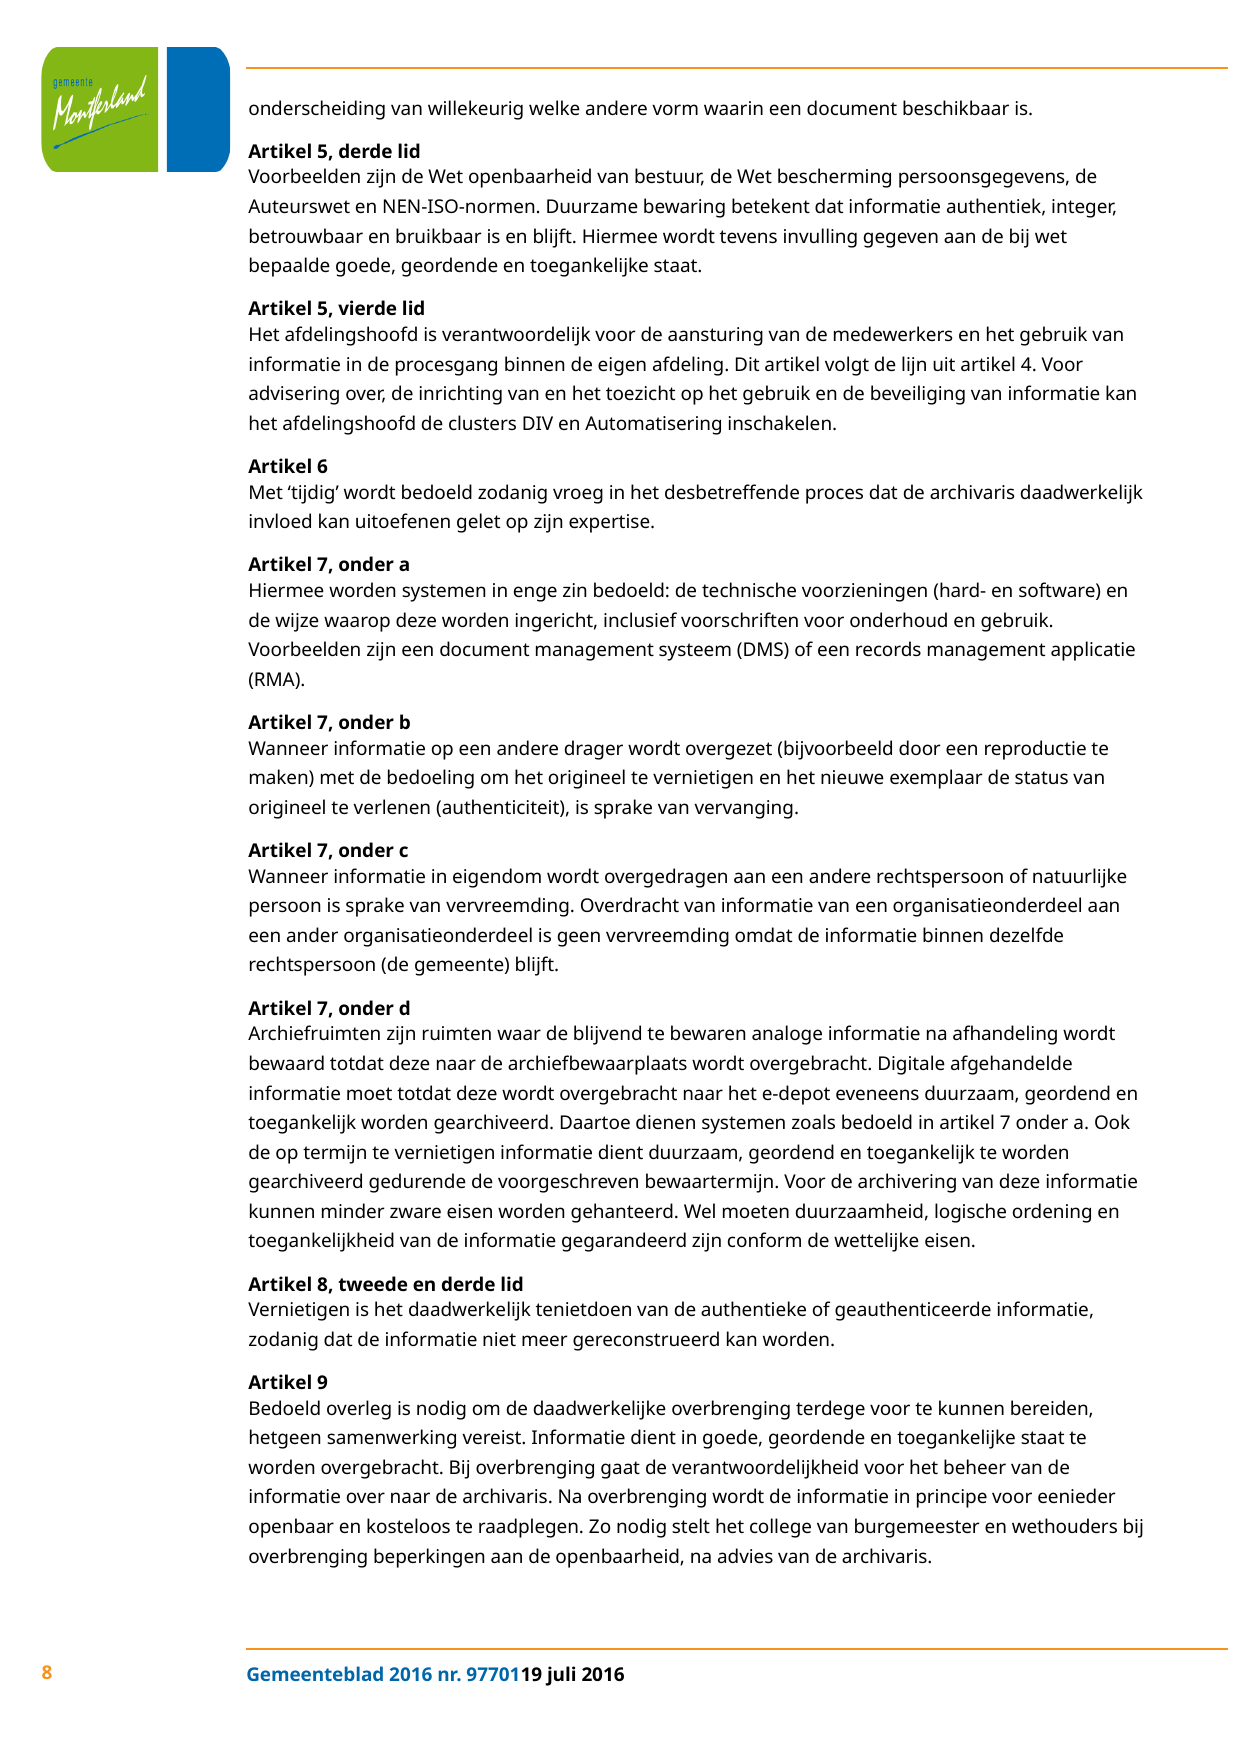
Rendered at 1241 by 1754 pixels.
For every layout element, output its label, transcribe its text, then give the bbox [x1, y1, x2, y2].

text Artikel 9 [248, 1369, 1152, 1395]
text Wanneer informatie op een andere drager wordt overgezet (bijvoorbeeld door een reproductie te maken) met de bedoeling om het origineel te vernietigen en het nieuwe exemplaar de status van origineel te verlenen (authenticiteit), is sprake van vervanging. [248, 735, 1152, 820]
text Wanneer informatie in eigendom wordt overgedragen aan een andere rechtspersoon of natuurlijke persoon is sprake van vervreemding. Overdracht van informatie van een organisatieonderdeel aan een ander organisatieonderdeel is geen vervreemding omdat de informatie binnen dezelfde rechtspersoon (de gemeente) blijft. [248, 863, 1152, 977]
text Voorbeelden zijn de Wet openbaarheid van bestuur, de Wet bescherming persoonsgegevens, de Auteurswet en NEN-ISO-normen. Duurzame bewaring betekent dat informatie authentiek, integer, betrouwbaar en bruikbaar is en blijft. Hiermee wordt tevens invulling gegeven aan de bij wet bepaalde goede, geordende en toegankelijke staat. [248, 164, 1152, 278]
text Artikel 7, onder d [248, 995, 1152, 1021]
text Bedoeld overleg is nodig om de daadwerkelijke overbrenging terdege voor te kunnen bereiden, hetgeen samenwerking vereist. Informatie dient in goede, geordende en toegankelijke staat te worden overgebracht. Bij overbrenging gaat de verantwoordelijkheid voor het beheer van de informatie over naar de archivaris. Na overbrenging wordt de informatie in principe voor eenieder openbaar en kosteloos te raadplegen. Zo nodig stelt het college van burgemeester en wethouders bij overbrenging beperkingen aan de openbaarheid, na advies van de archivaris. [248, 1395, 1152, 1568]
text Het afdelingshoofd is verantwoordelijk voor de aansturing van de medewerkers en het gebruik van informatie in de procesgang binnen de eigen afdeling. Dit artikel volgt de lijn uit artikel 4. Voor advisering over, de inrichting van en het toezicht op het gebruik en de beveiliging van informatie kan het afdelingshoofd de clusters DIV en Automatisering inschakelen. [248, 321, 1152, 436]
text Artikel 6 [248, 453, 1152, 479]
text onderscheiding van willekeurig welke andere vorm waarin een document beschikbaar is. [248, 95, 1152, 121]
text Archiefruimten zijn ruimten waar de blijvend te bewaren analoge informatie na afhandeling wordt bewaard totdat deze naar de archiefbewaarplaats wordt overgebracht. Digitale afgehandelde informatie moet totdat deze wordt overgebracht naar het e-depot eveneens duurzaam, geordend en toegankelijk worden gearchiveerd. Daartoe dienen systemen zoals bedoeld in artikel 7 onder a. Ook de op termijn te vernietigen informatie dient duurzaam, geordend en toegankelijk te worden gearchiveerd gedurende de voorgeschreven bewaartermijn. Voor de archivering van deze informatie kunnen minder zware eisen worden gehanteerd. Wel moeten duurzaamheid, logische ordening en toegankelijkheid van de informatie gegarandeerd zijn conform de wettelijke eisen. [248, 1021, 1152, 1253]
text Artikel 7, onder b [248, 709, 1152, 735]
text Artikel 7, onder c [248, 837, 1152, 863]
picture [41, 47, 231, 172]
text Artikel 8, tweede en derde lid [248, 1271, 1152, 1296]
text Vernietigen is het daadwerkelijk tenietdoen van de authentieke of geauthenticeerde informatie, zodanig dat de informatie niet meer gereconstrueerd kan worden. [248, 1296, 1152, 1352]
text Hiermee worden systemen in enge zin bedoeld: de technische voorzieningen (hard- en software) en de wijze waarop deze worden ingericht, inclusief voorschriften voor onderhoud en gebruik. Voorbeelden zijn een document management systeem (DMS) of een records management applicatie (RMA). [248, 577, 1152, 692]
text Artikel 5, vierde lid [248, 296, 1152, 321]
text Artikel 5, derde lid [248, 138, 1152, 164]
text Met ‘tijdig’ wordt bedoeld zodanig vroeg in het desbetreffende proces dat de archivaris daadwerkelijk invloed kan uitoefenen gelet op zijn expertise. [248, 479, 1152, 534]
text Artikel 7, onder a [248, 552, 1152, 577]
